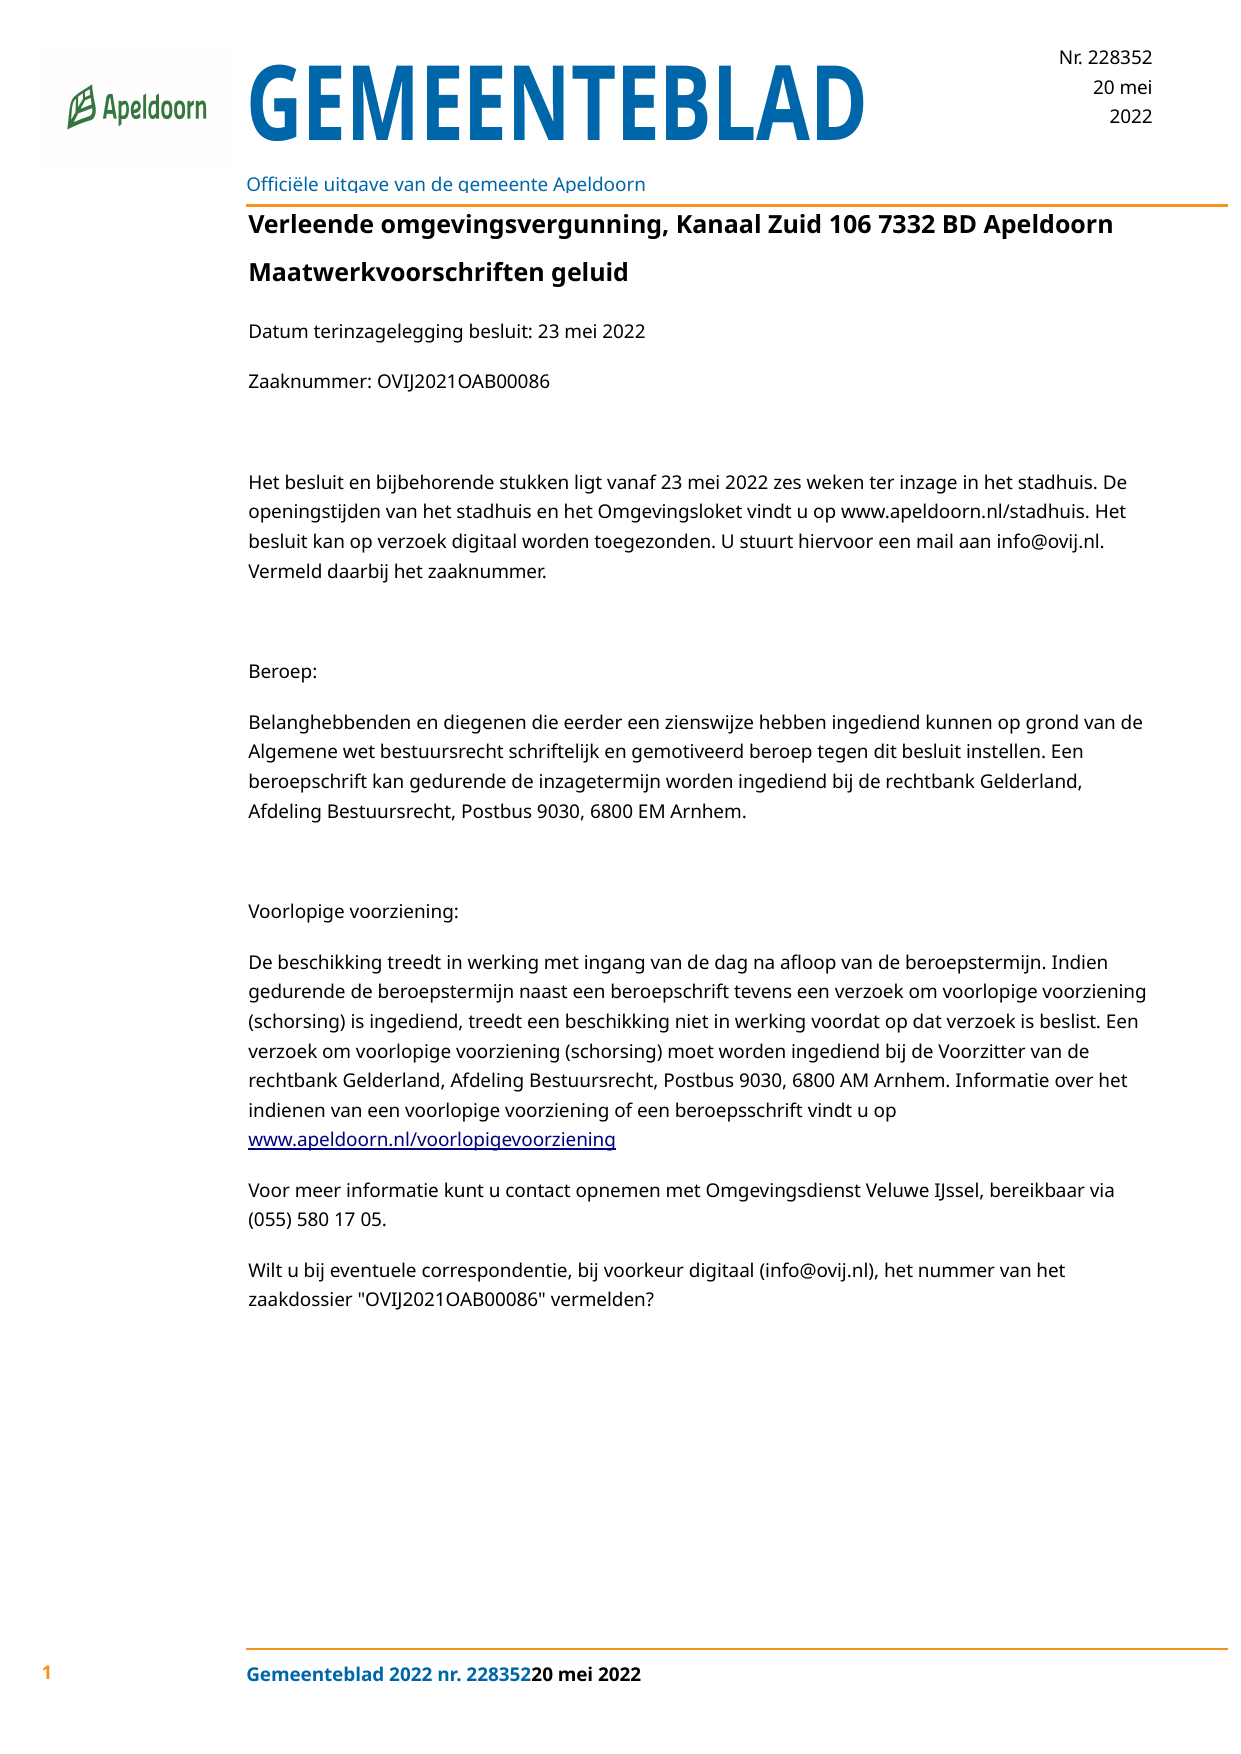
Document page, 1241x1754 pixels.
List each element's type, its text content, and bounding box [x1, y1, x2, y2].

text Belanghebbenden en diegenen die eerder een zienswijze hebben ingediend kunnen op grond van de Algemene wet bestuursrecht schriftelijk en gemotiveerd beroep tegen dit besluit instellen. Een beroepschrift kan gedurende de inzagetermijn worden ingediend bij de rechtbank Gelderland, Afdeling Bestuursrecht, Postbus 9030, 6800 EM Arnhem. [248, 709, 1152, 824]
text Het besluit en bijbehorende stukken ligt vanaf 23 mei 2022 zes weken ter inzage in het stadhuis. De openingstijden van het stadhuis en het Omgevingsloket vindt u op www.apeldoorn.nl/stadhuis. Het besluit kan op verzoek digitaal worden toegezonden. U stuurt hiervoor een mail aan info@ovij.nl. Vermeld daarbij het zaaknummer. [248, 469, 1152, 584]
text Voorlopige voorziening: [248, 899, 1152, 924]
text Voor meer informatie kunt u contact opnemen met Omgevingsdienst Veluwe IJssel, bereikbaar via (055) 580 17 05. [248, 1177, 1152, 1232]
picture [41, 47, 231, 172]
text Wilt u bij eventuele correspondentie, bij voorkeur digitaal (info@ovij.nl), het nummer van het zaakdossier "OVIJ2021OAB00086" vermelden? [248, 1257, 1152, 1312]
text Beroep: [248, 659, 1152, 684]
text Zaaknummer: OVIJ2021OAB00086 [248, 368, 1152, 394]
text Datum terinzagelegging besluit: 23 mei 2022 [248, 318, 1152, 344]
text De beschikking treedt in werking met ingang van de dag na afloop van de beroepstermijn. Indien gedurende de beroepstermijn naast een beroepschrift tevens een verzoek om voorlopige voorziening (schorsing) is ingediend, treedt een beschikking niet in werking voordat op dat verzoek is beslist. Een verzoek om voorlopige voorziening (schorsing) moet worden ingediend bij de Voorzitter van de rechtbank Gelderland, Afdeling Bestuursrecht, Postbus 9030, 6800 AM Arnhem. Informatie over het indienen van een voorlopige voorziening of een beroepsschrift vindt u op www.apeldoorn.nl/voorlopigevoorziening [248, 949, 1152, 1152]
text Verleende omgevingsvergunning, Kanaal Zuid 106 7332 BD Apeldoorn Maatwerkvoorschriften geluid [248, 207, 1152, 288]
